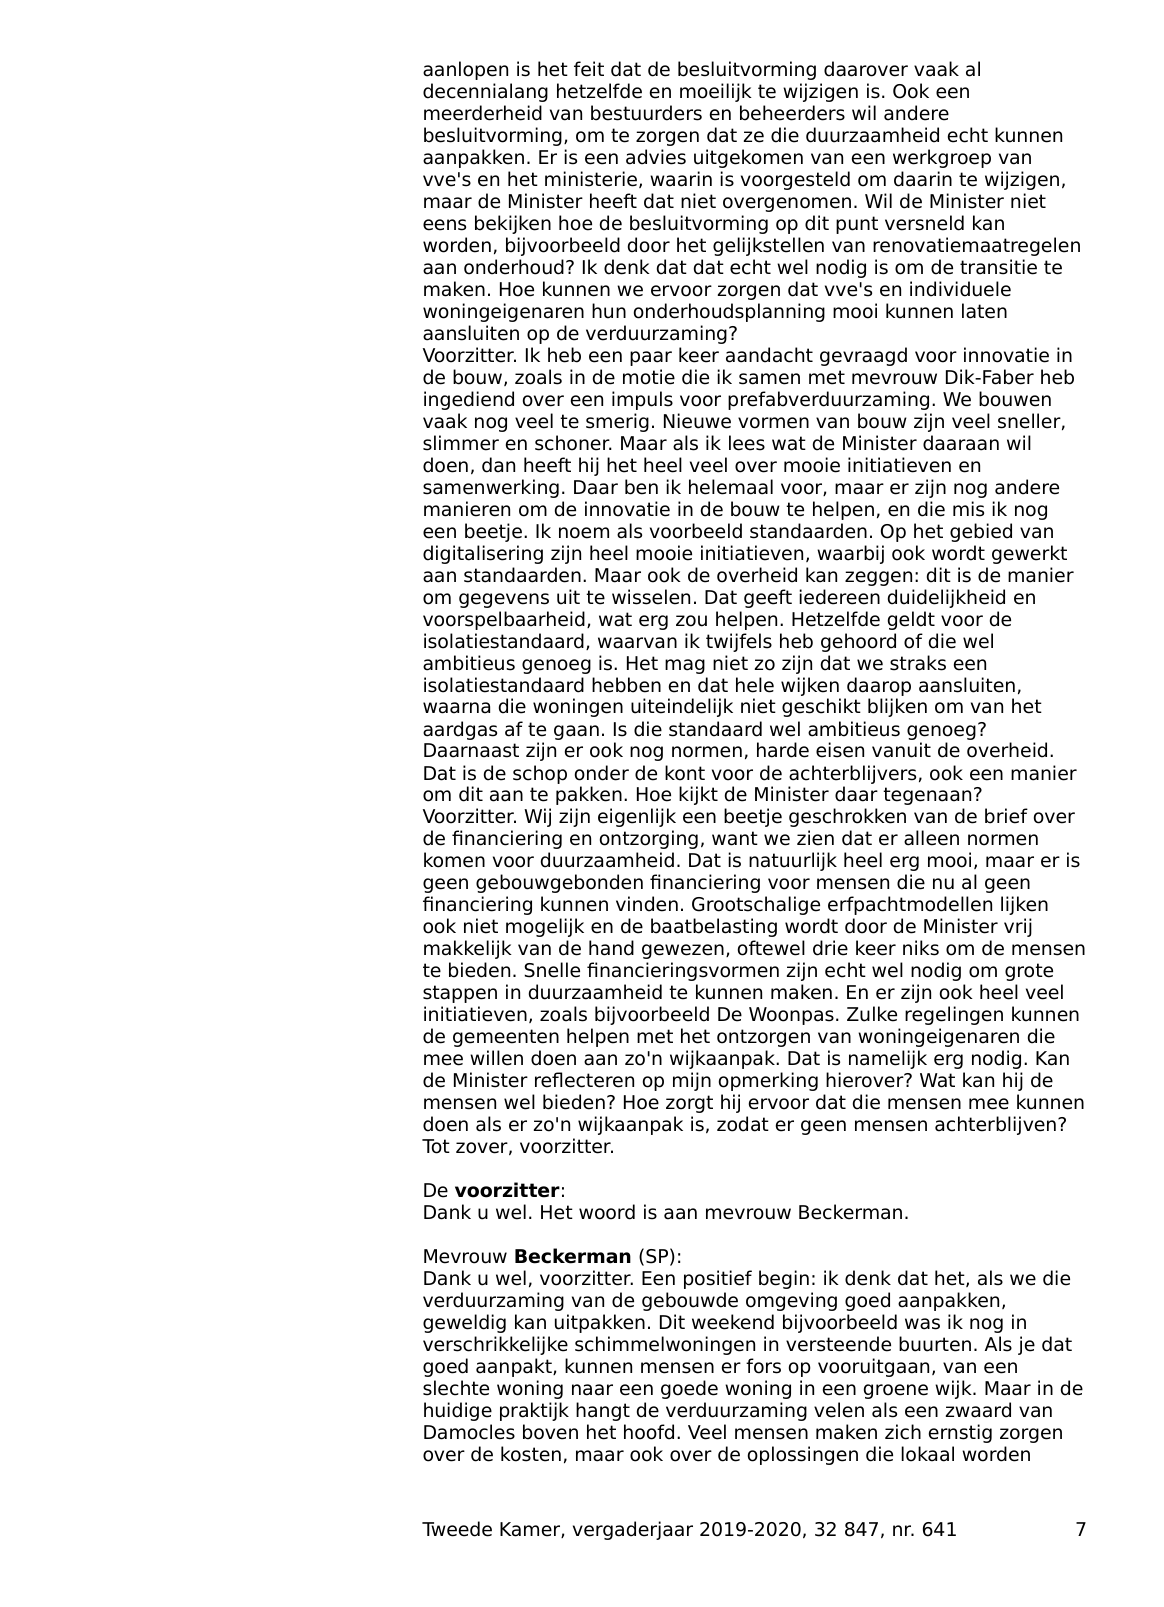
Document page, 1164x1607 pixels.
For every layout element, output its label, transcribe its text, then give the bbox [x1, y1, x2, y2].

text aanlopen is het feit dat de besluitvorming daarover vaak al decennialang hetzelfde en moeilijk te wijzigen is. Ook een meerderheid van bestuurders en beheerders wil andere besluitvorming, om te zorgen dat ze die duurzaamheid echt kunnen aanpakken. Er is een advies uitgekomen van een werkgroep van vve's en het ministerie, waarin is voorgesteld om daarin te wijzigen, maar de Minister heeft dat niet overgenomen. Wil de Minister niet eens bekijken hoe de besluitvorming op dit punt versneld kan worden, bijvoorbeeld door het gelijkstellen van renovatiemaatregelen aan onderhoud? Ik denk dat dat echt wel nodig is om de transitie te maken. Hoe kunnen we ervoor zorgen dat vve's en individuele woningeigenaren hun onderhoudsplanning mooi kunnen laten aansluiten op de verduurzaming? [422, 59, 1087, 345]
text Mevrouw Beckerman (SP): [422, 1246, 1087, 1268]
text Voorzitter. Ik heb een paar keer aandacht gevraagd voor innovatie in de bouw, zoals in de motie die ik samen met mevrouw Dik-Faber heb ingediend over een impuls voor prefabverduurzaming. We bouwen vaak nog veel te smerig. Nieuwe vormen van bouw zijn veel sneller, slimmer en schoner. Maar als ik lees wat de Minister daaraan wil doen, dan heeft hij het heel veel over mooie initiatieven en samenwerking. Daar ben ik helemaal voor, maar er zijn nog andere manieren om de innovatie in de bouw te helpen, en die mis ik nog een beetje. Ik noem als voorbeeld standaarden. Op het gebied van digitalisering zijn heel mooie initiatieven, waarbij ook wordt gewerkt aan standaarden. Maar ook de overheid kan zeggen: dit is de manier om gegevens uit te wisselen. Dat geeft iedereen duidelijkheid en voorspelbaarheid, wat erg zou helpen. Hetzelfde geldt voor de isolatiestandaard, waarvan ik twijfels heb gehoord of die wel ambitieus genoeg is. Het mag niet zo zijn dat we straks een isolatiestandaard hebben en dat hele wijken daarop aansluiten, waarna die woningen uiteindelijk niet geschikt blijken om van het aardgas af te gaan. Is die standaard wel ambitieus genoeg? Daarnaast zijn er ook nog normen, harde eisen vanuit de overheid. Dat is de schop onder de kont voor de achterblijvers, ook een manier om dit aan te pakken. Hoe kijkt de Minister daar tegenaan? [422, 345, 1087, 806]
text Dank u wel, voorzitter. Een positief begin: ik denk dat het, als we die verduurzaming van de gebouwde omgeving goed aanpakken, geweldig kan uitpakken. Dit weekend bijvoorbeeld was ik nog in verschrikkelijke schimmelwoningen in versteende buurten. Als je dat goed aanpakt, kunnen mensen er fors op vooruitgaan, van een slechte woning naar een goede woning in een groene wijk. Maar in de huidige praktijk hangt de verduurzaming velen als een zwaard van Damocles boven het hoofd. Veel mensen maken zich ernstig zorgen over de kosten, maar ook over de oplossingen die lokaal worden [422, 1268, 1087, 1466]
text Dank u wel. Het woord is aan mevrouw Beckerman. [422, 1202, 1087, 1224]
text Voorzitter. Wij zijn eigenlijk een beetje geschrokken van de brief over de financiering en ontzorging, want we zien dat er alleen normen komen voor duurzaamheid. Dat is natuurlijk heel erg mooi, maar er is geen gebouwgebonden financiering voor mensen die nu al geen financiering kunnen vinden. Grootschalige erfpachtmodellen lijken ook niet mogelijk en de baatbelasting wordt door de Minister vrij makkelijk van de hand gewezen, oftewel drie keer niks om de mensen te bieden. Snelle financieringsvormen zijn echt wel nodig om grote stappen in duurzaamheid te kunnen maken. En er zijn ook heel veel initiatieven, zoals bijvoorbeeld De Woonpas. Zulke regelingen kunnen de gemeenten helpen met het ontzorgen van woningeigenaren die mee willen doen aan zo'n wijkaanpak. Dat is namelijk erg nodig. Kan de Minister reflecteren op mijn opmerking hierover? Wat kan hij de mensen wel bieden? Hoe zorgt hij ervoor dat die mensen mee kunnen doen als er zo'n wijkaanpak is, zodat er geen mensen achterblijven? [422, 806, 1087, 1136]
text De voorzitter: [422, 1180, 1087, 1202]
text Tot zover, voorzitter. [422, 1136, 1087, 1158]
